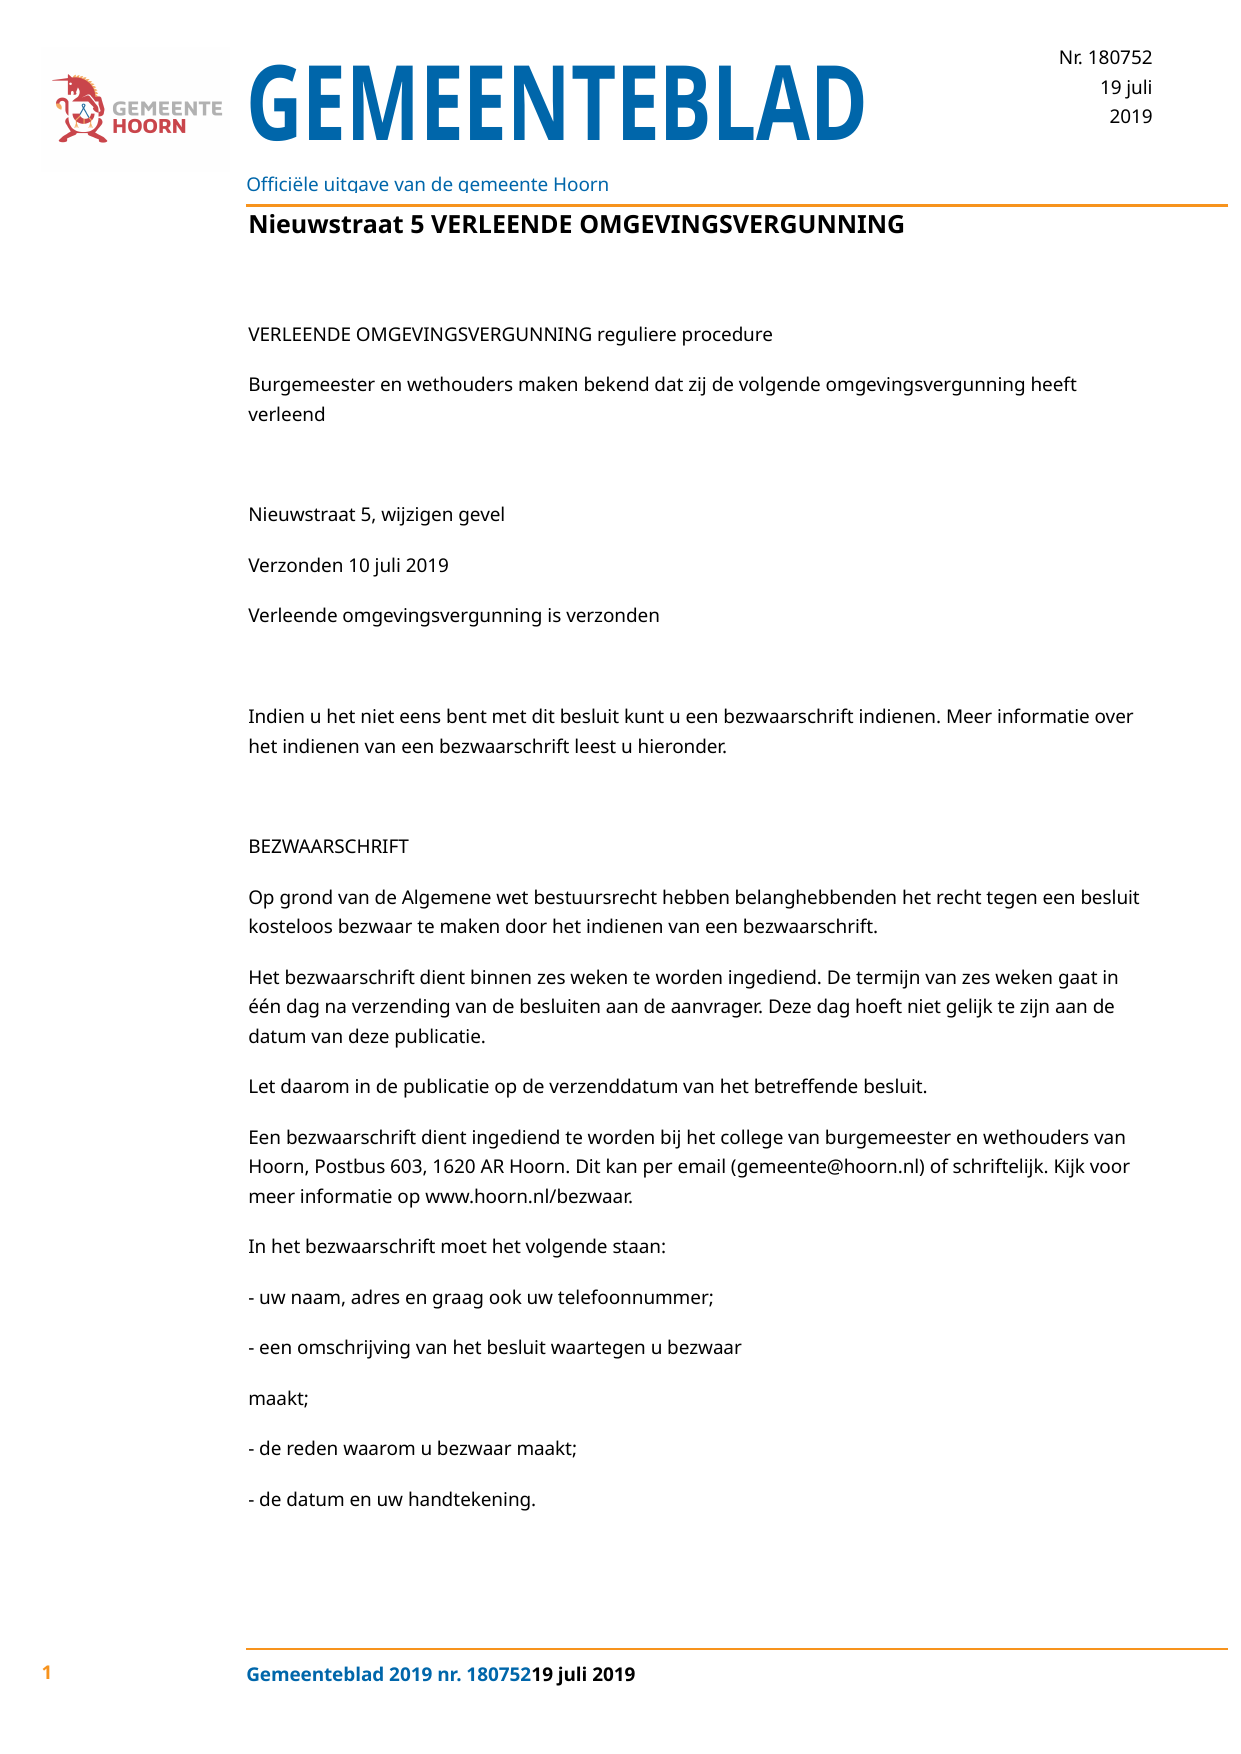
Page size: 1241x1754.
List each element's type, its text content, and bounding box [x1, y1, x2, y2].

text - een omschrijving van het besluit waartegen u bezwaar [248, 1334, 1152, 1360]
picture [41, 47, 231, 172]
text - de datum en uw handtekening. [248, 1486, 1152, 1511]
text Nieuwstraat 5 VERLEENDE OMGEVINGSVERGUNNING [248, 207, 1152, 241]
text VERLEENDE OMGEVINGSVERGUNNING reguliere procedure [248, 321, 1152, 346]
text BEZWAARSCHRIFT [248, 834, 1152, 859]
text - de reden waarom u bezwaar maakt; [248, 1435, 1152, 1461]
text - uw naam, adres en graag ook uw telefoonnummer; [248, 1284, 1152, 1310]
text Op grond van de Algemene wet bestuursrecht hebben belanghebbenden het recht tegen een besluit kosteloos bezwaar te maken door het indienen van een bezwaarschrift. [248, 884, 1152, 939]
text Nieuwstraat 5, wijzigen gevel [248, 502, 1152, 527]
text Het bezwaarschrift dient binnen zes weken te worden ingediend. De termijn van zes weken gaat in één dag na verzending van de besluiten aan de aanvrager. Deze dag hoeft niet gelijk te zijn aan de datum van deze publicatie. [248, 964, 1152, 1049]
text Verzonden 10 juli 2019 [248, 552, 1152, 578]
text maakt; [248, 1385, 1152, 1411]
text Let daarom in de publicatie op de verzenddatum van het betreffende besluit. [248, 1074, 1152, 1099]
text Verleende omgevingsvergunning is verzonden [248, 602, 1152, 628]
text In het bezwaarschrift moet het volgende staan: [248, 1234, 1152, 1259]
text Een bezwaarschrift dient ingediend te worden bij het college van burgemeester en wethouders van Hoorn, Postbus 603, 1620 AR Hoorn. Dit kan per email (gemeente@hoorn.nl) of schriftelijk. Kijk voor meer informatie op www.hoorn.nl/bezwaar. [248, 1124, 1152, 1209]
text Indien u het niet eens bent met dit besluit kunt u een bezwaarschrift indienen. Meer informatie over het indienen van een bezwaarschrift leest u hieronder. [248, 703, 1152, 758]
text Burgemeester en wethouders maken bekend dat zij de volgende omgevingsvergunning heeft verleend [248, 371, 1152, 426]
